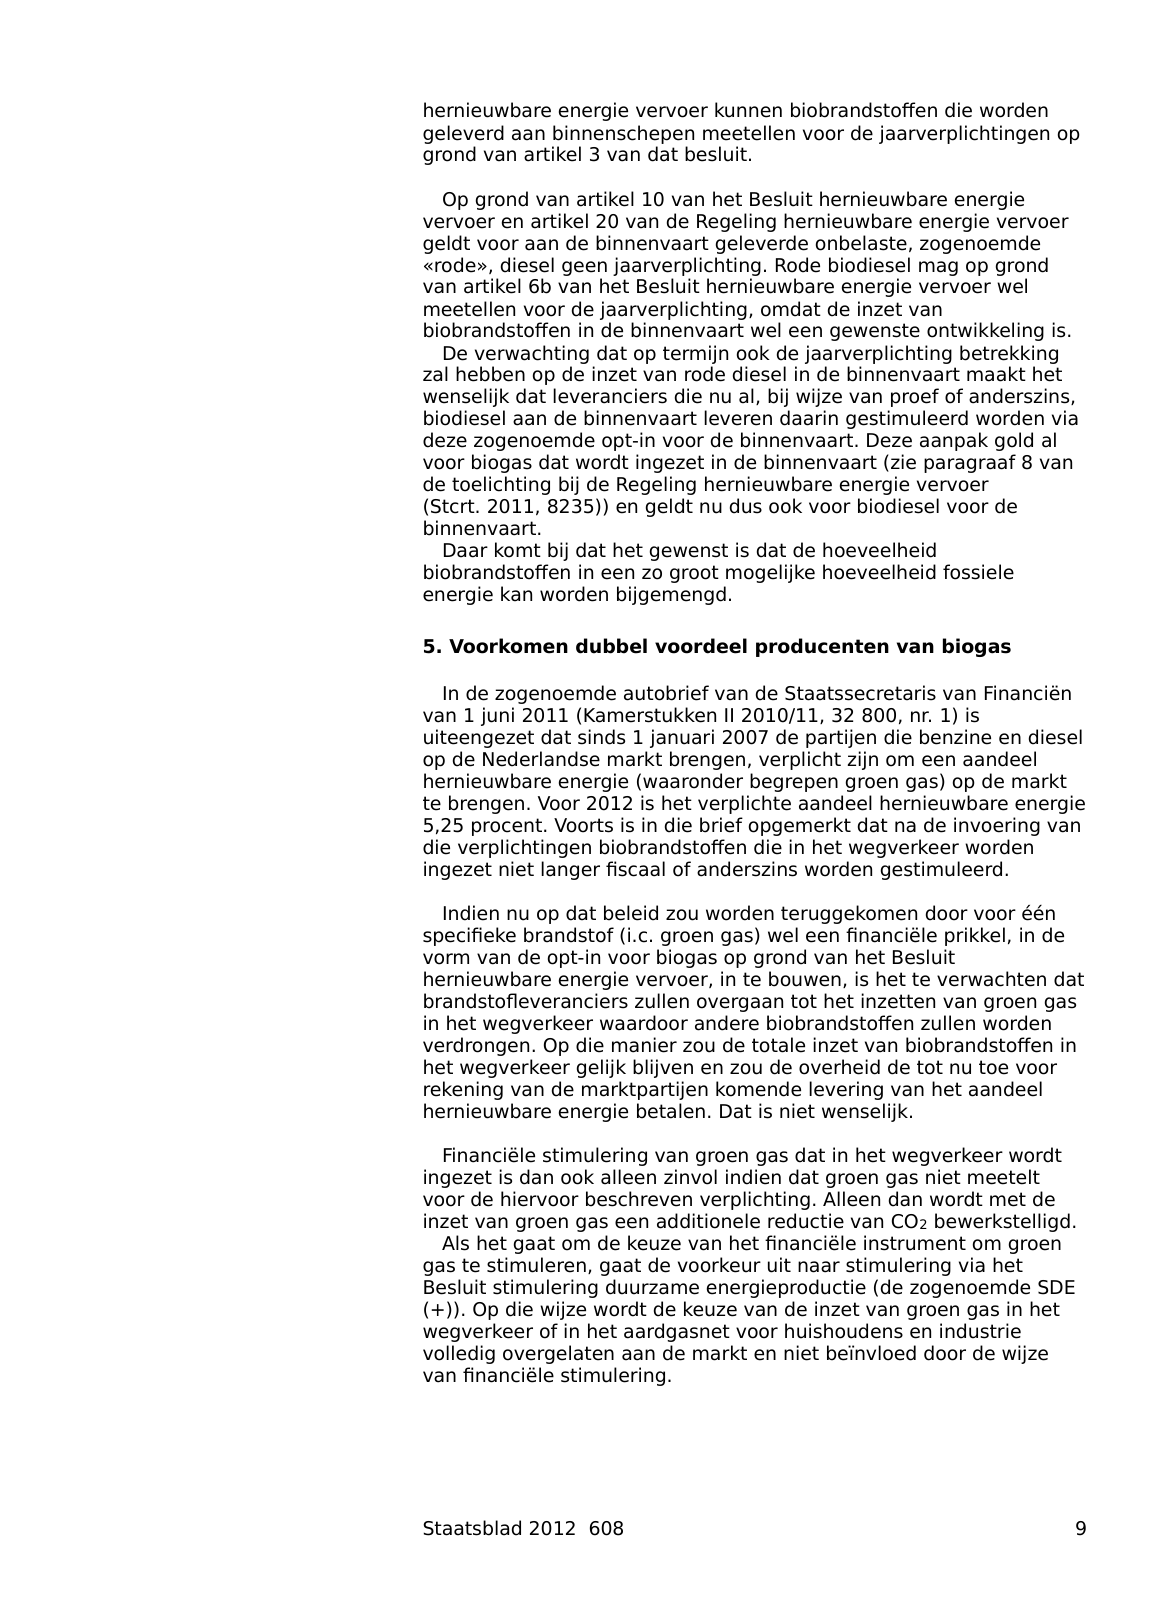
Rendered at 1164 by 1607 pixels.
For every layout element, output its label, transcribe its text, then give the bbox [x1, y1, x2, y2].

text Financiële stimulering van groen gas dat in het wegverkeer wordt ingezet is dan ook alleen zinvol indien dat groen gas niet meetelt voor de hiervoor beschreven verplichting. Alleen dan wordt met de inzet van groen gas een additionele reductie van CO2 bewerkstelligd. [422, 1145, 1087, 1233]
text In de zogenoemde autobrief van de Staatssecretaris van Financiën van 1 juni 2011 (Kamerstukken II 2010/11, 32 800, nr. 1) is uiteengezet dat sinds 1 januari 2007 de partijen die benzine en diesel op de Nederlandse markt brengen, verplicht zijn om een aandeel hernieuwbare energie (waaronder begrepen groen gas) op de markt te brengen. Voor 2012 is het verplichte aandeel hernieuwbare energie 5,25 procent. Voorts is in die brief opgemerkt dat na de invoering van die verplichtingen biobrandstoffen die in het wegverkeer worden ingezet niet langer fiscaal of anderszins worden gestimuleerd. [422, 683, 1087, 881]
text Daar komt bij dat het gewenst is dat de hoeveelheid biobrandstoffen in een zo groot mogelijke hoeveelheid fossiele energie kan worden bijgemengd. [422, 540, 1087, 606]
text De verwachting dat op termijn ook de jaarverplichting betrekking zal hebben op de inzet van rode diesel in de binnenvaart maakt het wenselijk dat leveranciers die nu al, bij wijze van proef of anderszins, biodiesel aan de binnenvaart leveren daarin gestimuleerd worden via deze zogenoemde opt-in voor de binnenvaart. Deze aanpak gold al voor biogas dat wordt ingezet in de binnenvaart (zie paragraaf 8 van de toelichting bij de Regeling hernieuwbare energie vervoer (Stcrt. 2011, 8235)) en geldt nu dus ook voor biodiesel voor de binnenvaart. [422, 342, 1087, 540]
text Op grond van artikel 10 van het Besluit hernieuwbare energie vervoer en artikel 20 van de Regeling hernieuwbare energie vervoer geldt voor aan de binnenvaart geleverde onbelaste, zogenoemde «rode», diesel geen jaarverplichting. Rode biodiesel mag op grond van artikel 6b van het Besluit hernieuwbare energie vervoer wel meetellen voor de jaarverplichting, omdat de inzet van biobrandstoffen in de binnenvaart wel een gewenste ontwikkeling is. [422, 188, 1087, 342]
subtitle 5. Voorkomen dubbel voordeel producenten van biogas [422, 636, 1087, 658]
text hernieuwbare energie vervoer kunnen biobrandstoffen die worden geleverd aan binnenschepen meetellen voor de jaarverplichtingen op grond van artikel 3 van dat besluit. [422, 100, 1087, 166]
text Indien nu op dat beleid zou worden teruggekomen door voor één specifieke brandstof (i.c. groen gas) wel een financiële prikkel, in de vorm van de opt-in voor biogas op grond van het Besluit hernieuwbare energie vervoer, in te bouwen, is het te verwachten dat brandstofleveranciers zullen overgaan tot het inzetten van groen gas in het wegverkeer waardoor andere biobrandstoffen zullen worden verdrongen. Op die manier zou de totale inzet van biobrandstoffen in het wegverkeer gelijk blijven en zou de overheid de tot nu toe voor rekening van de marktpartijen komende levering van het aandeel hernieuwbare energie betalen. Dat is niet wenselijk. [422, 903, 1087, 1123]
text Als het gaat om de keuze van het financiële instrument om groen gas te stimuleren, gaat de voorkeur uit naar stimulering via het Besluit stimulering duurzame energieproductie (de zogenoemde SDE (+)). Op die wijze wordt de keuze van de inzet van groen gas in het wegverkeer of in het aardgasnet voor huishoudens en industrie volledig overgelaten aan de markt en niet beïnvloed door de wijze van financiële stimulering. [422, 1233, 1087, 1387]
